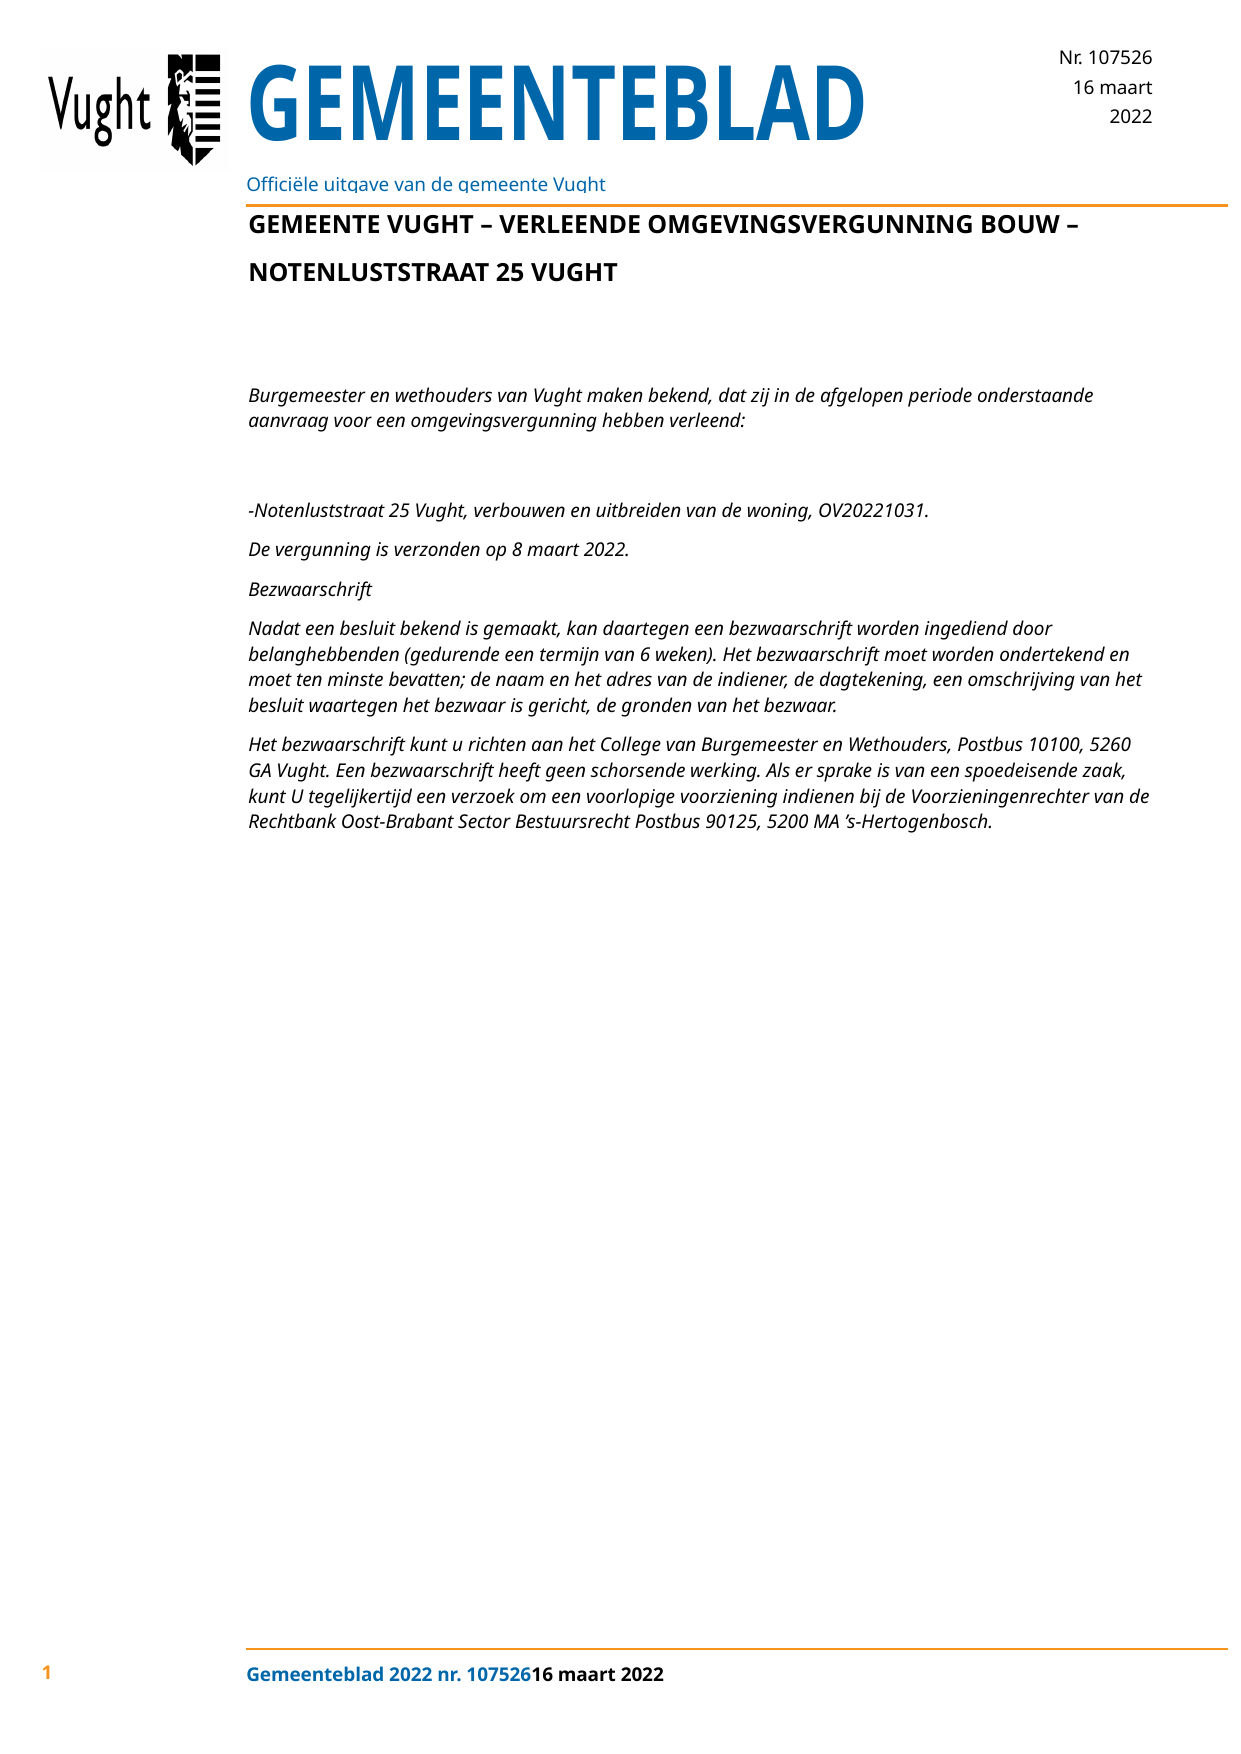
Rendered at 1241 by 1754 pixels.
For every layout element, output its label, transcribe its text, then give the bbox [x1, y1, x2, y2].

picture [41, 47, 231, 172]
text -Notenluststraat 25 Vught, verbouwen en uitbreiden van de woning, OV20221031. [248, 497, 1152, 523]
text Burgemeester en wethouders van Vught maken bekend, dat zij in de afgelopen periode onderstaande aanvraag voor een omgevingsvergunning hebben verleend: [248, 382, 1152, 433]
text De vergunning is verzonden op 8 maart 2022. [248, 537, 1152, 562]
text GEMEENTE VUGHT – VERLEENDE OMGEVINGSVERGUNNING BOUW –NOTENLUSTSTRAAT 25 VUGHT [248, 207, 1152, 288]
text Nadat een besluit bekend is gemaakt, kan daartegen een bezwaarschrift worden ingediend door belanghebbenden (gedurende een termijn van 6 weken). Het bezwaarschrift moet worden ondertekend en moet ten minste bevatten; de naam en het adres van de indiener, de dagtekening, een omschrijving van het besluit waartegen het bezwaar is gericht, de gronden van het bezwaar. [248, 615, 1152, 718]
text Het bezwaarschrift kunt u richten aan het College van Burgemeester en Wethouders, Postbus 10100, 5260 GA Vught. Een bezwaarschrift heeft geen schorsende werking. Als er sprake is van een spoedeisende zaak, kunt U tegelijkertijd een verzoek om een voorlopige voorziening indienen bij de Voorzieningenrechter van de Rechtbank Oost-Brabant Sector Bestuursrecht Postbus 90125, 5200 MA ’s-Hertogenbosch. [248, 732, 1152, 834]
text Bezwaarschrift [248, 576, 1152, 602]
